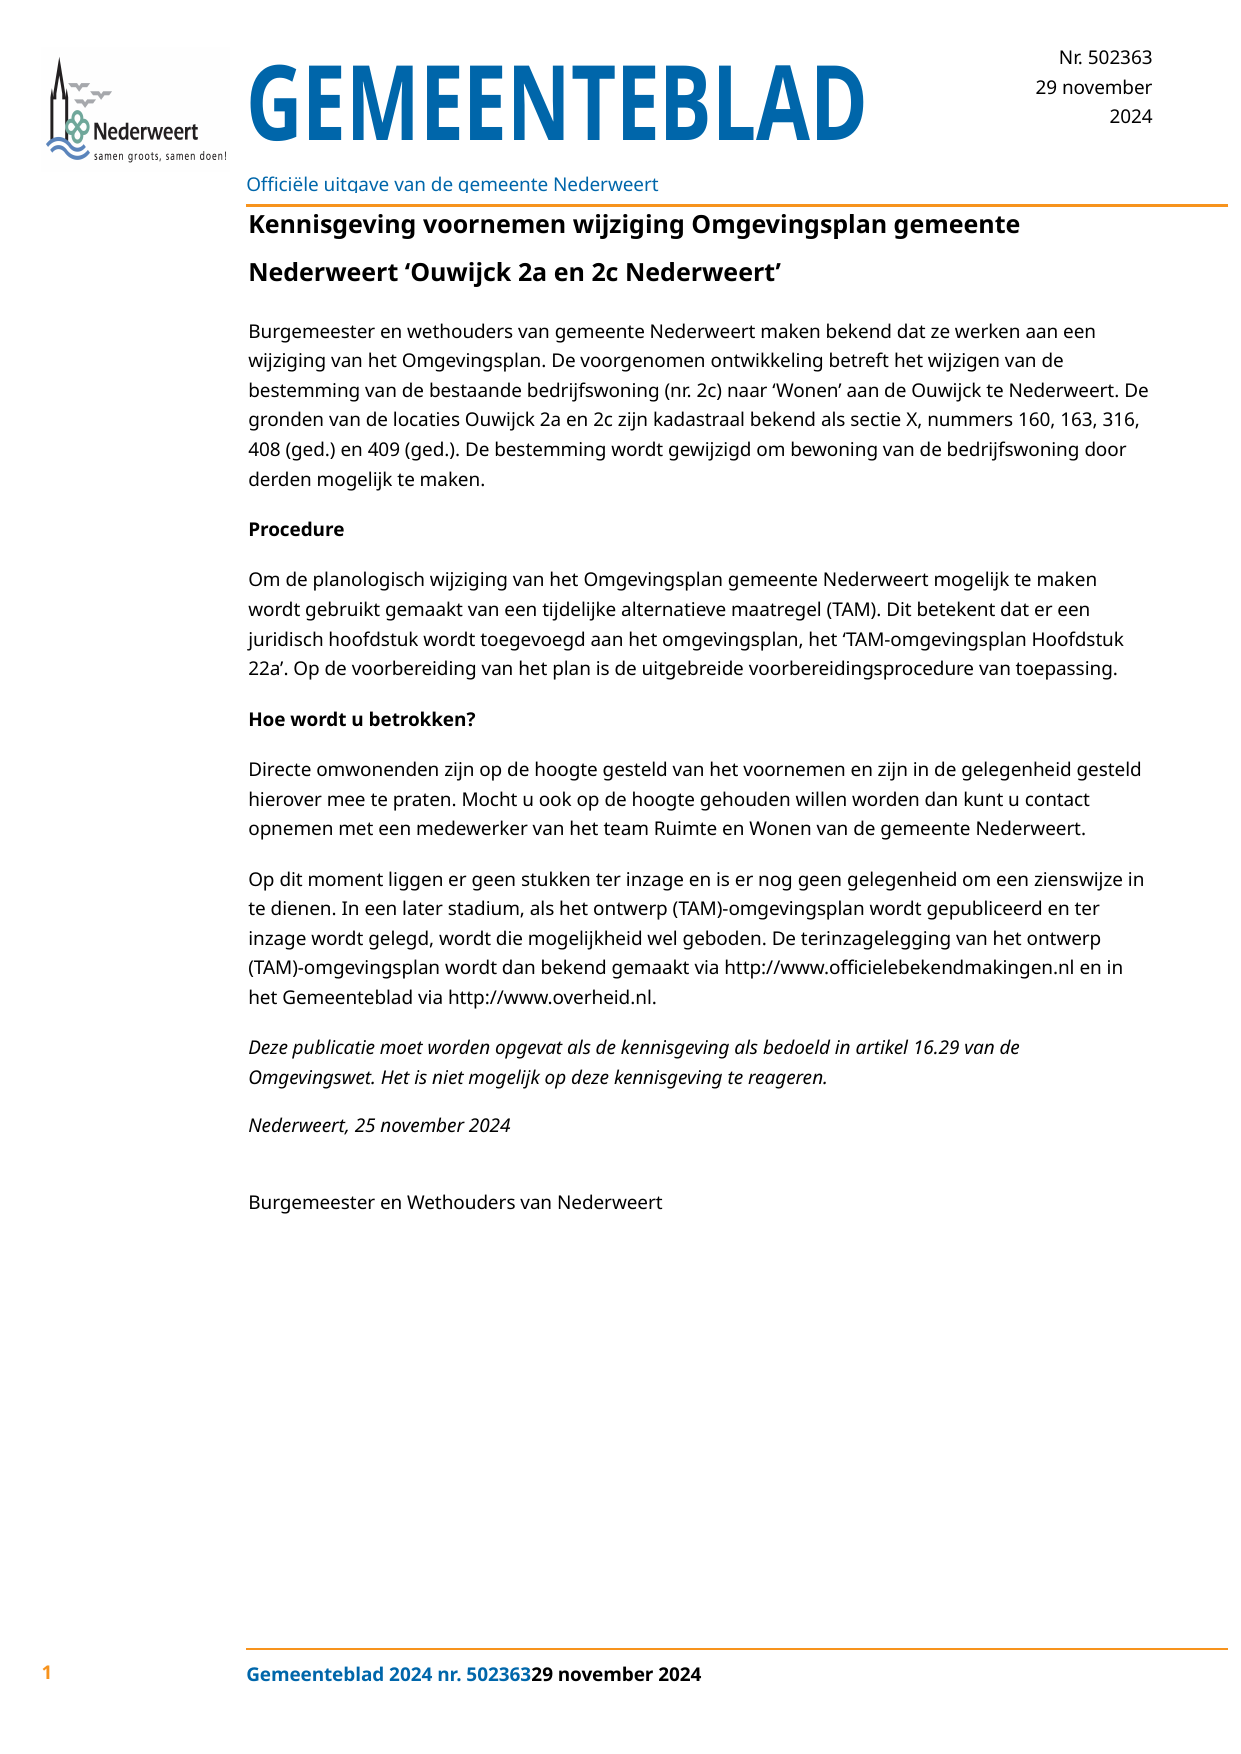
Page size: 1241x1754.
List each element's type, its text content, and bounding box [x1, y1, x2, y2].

text Hoe wordt u betrokken? [248, 706, 1152, 732]
text Kennisgeving voornemen wijziging Omgevingsplan gemeente Nederweert ‘Ouwijck 2a en 2c Nederweert’ [248, 207, 1152, 288]
text Burgemeester en Wethouders van Nederweert [248, 1189, 1152, 1215]
text Burgemeester en wethouders van gemeente Nederweert maken bekend dat ze werken aan een wijziging van het Omgevingsplan. De voorgenomen ontwikkeling betreft het wijzigen van de bestemming van de bestaande bedrijfswoning (nr. 2c) naar ‘Wonen’ aan de Ouwijck te Nederweert. De gronden van de locaties Ouwijck 2a en 2c zijn kadastraal bekend als sectie X, nummers 160, 163, 316, 408 (ged.) en 409 (ged.). De bestemming wordt gewijzigd om bewoning van de bedrijfswoning door derden mogelijk te maken. [248, 318, 1152, 492]
picture [41, 47, 231, 172]
text Om de planologisch wijziging van het Omgevingsplan gemeente Nederweert mogelijk te maken wordt gebruikt gemaakt van een tijdelijke alternatieve maatregel (TAM). Dit betekent dat er een juridisch hoofdstuk wordt toegevoegd aan het omgevingsplan, het ‘TAM-omgevingsplan Hoofdstuk 22a’. Op de voorbereiding van het plan is de uitgebreide voorbereidingsprocedure van toepassing. [248, 567, 1152, 681]
text Directe omwonenden zijn op de hoogte gesteld van het voornemen en zijn in de gelegenheid gesteld hierover mee te praten. Mocht u ook op de hoogte gehouden willen worden dan kunt u contact opnemen met een medewerker van het team Ruimte en Wonen van de gemeente Nederweert. [248, 756, 1152, 841]
text Deze publicatie moet worden opgevat als de kennisgeving als bedoeld in artikel 16.29 van de Omgevingswet. Het is niet mogelijk op deze kennisgeving te reageren. [248, 1034, 1152, 1090]
text Procedure [248, 516, 1152, 542]
text Op dit moment liggen er geen stukken ter inzage en is er nog geen gelegenheid om een zienswijze in te dienen. In een later stadium, als het ontwerp (TAM)-omgevingsplan wordt gepubliceerd en ter inzage wordt gelegd, wordt die mogelijkheid wel geboden. De terinzagelegging van het ontwerp (TAM)-omgevingsplan wordt dan bekend gemaakt via http://www.officielebekendmakingen.nl en in het Gemeenteblad via http://www.overheid.nl. [248, 866, 1152, 1010]
text Nederweert, 25 november 2024 [248, 1112, 1152, 1138]
